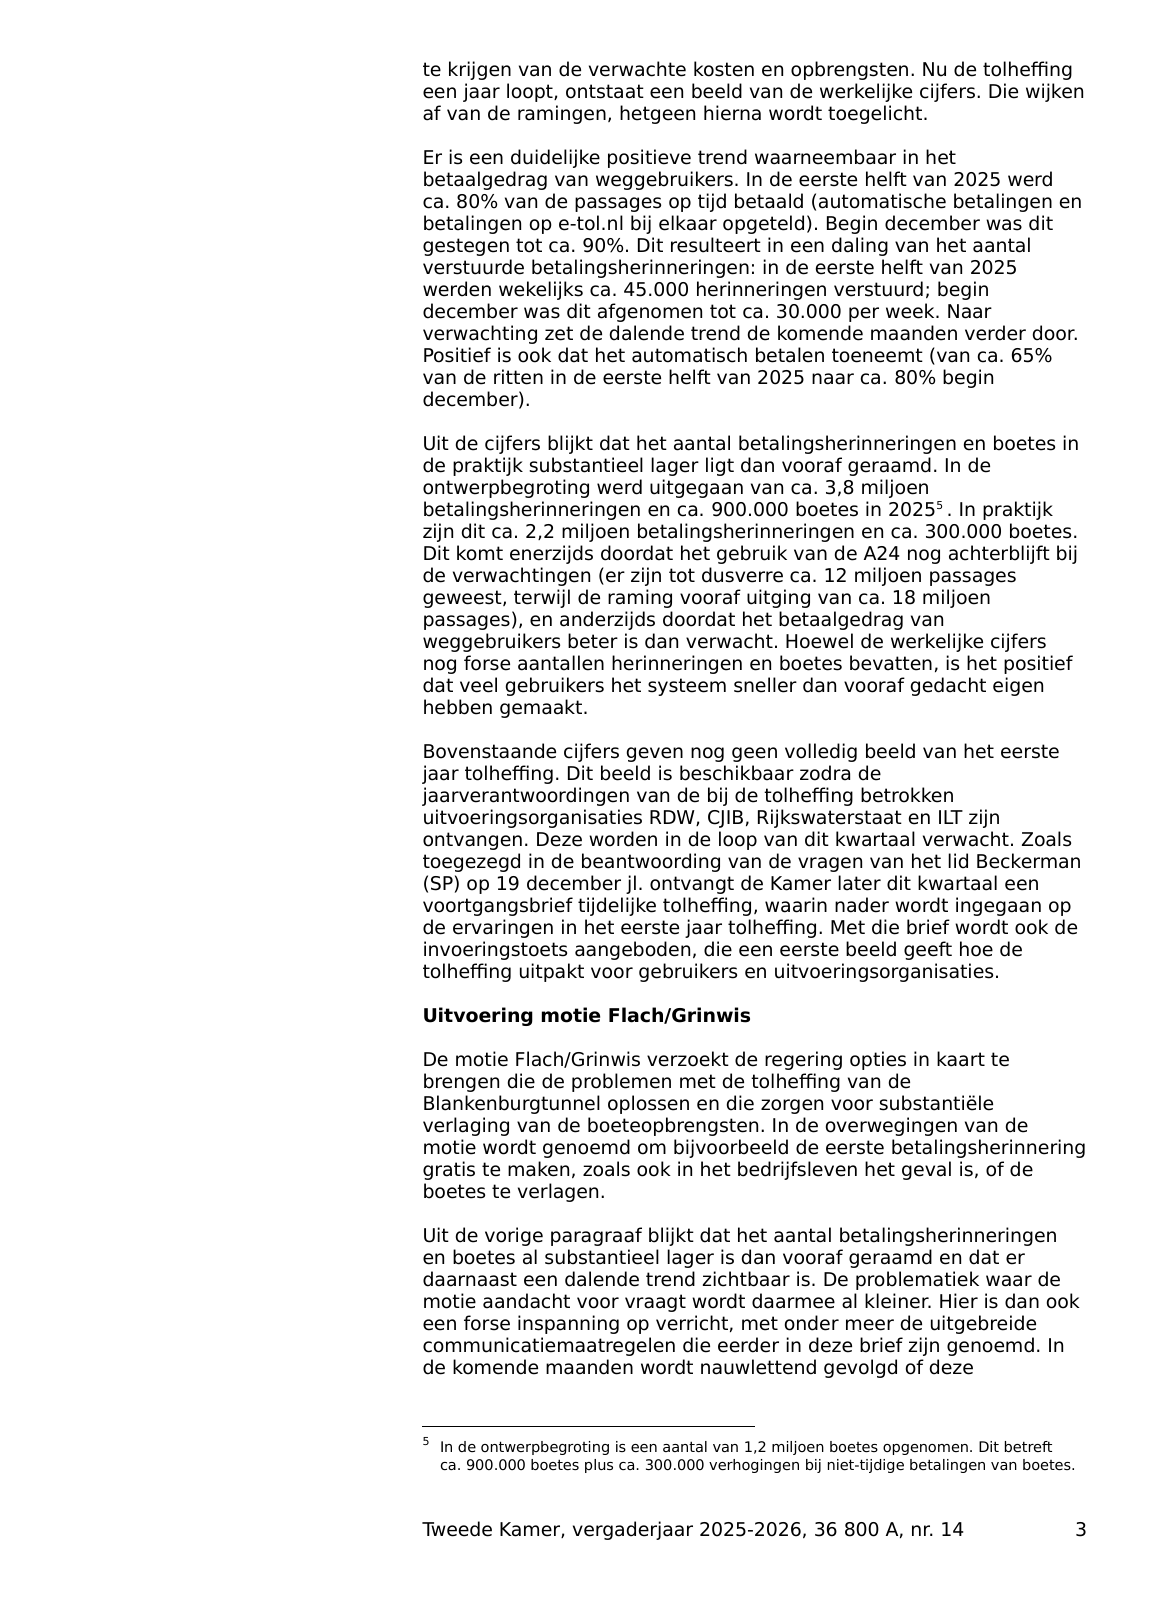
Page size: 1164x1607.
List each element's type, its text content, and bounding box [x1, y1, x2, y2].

text te krijgen van de verwachte kosten en opbrengsten. Nu de tolheffing een jaar loopt, ontstaat een beeld van de werkelijke cijfers. Die wijken af van de ramingen, hetgeen hierna wordt toegelicht. [422, 59, 1087, 125]
text In de ontwerpbegroting is een aantal van 1,2 miljoen boetes opgenomen. Dit betreft ca. 900.000 boetes plus ca. 300.000 verhogingen bij niet-tijdige betalingen van boetes. [422, 1435, 1087, 1474]
text De motie Flach/Grinwis verzoekt de regering opties in kaart te brengen die de problemen met de tolheffing van de Blankenburgtunnel oplossen en die zorgen voor substantiële verlaging van de boeteopbrengsten. In de overwegingen van de motie wordt genoemd om bijvoorbeeld de eerste betalingsherinnering gratis te maken, zoals ook in het bedrijfsleven het geval is, of de boetes te verlagen. [422, 1049, 1087, 1203]
subtitle Uitvoering motie Flach/Grinwis [422, 1005, 1087, 1027]
text Uit de vorige paragraaf blijkt dat het aantal betalingsherinneringen en boetes al substantieel lager is dan vooraf geraamd en dat er daarnaast een dalende trend zichtbaar is. De problematiek waar de motie aandacht voor vraagt wordt daarmee al kleiner. Hier is dan ook een forse inspanning op verricht, met onder meer de uitgebreide communicatiemaatregelen die eerder in deze brief zijn genoemd. In de komende maanden wordt nauwlettend gevolgd of deze [422, 1225, 1087, 1379]
text Uit de cijfers blijkt dat het aantal betalingsherinneringen en boetes in de praktijk substantieel lager ligt dan vooraf geraamd. In de ontwerpbegroting werd uitgegaan van ca. 3,8 miljoen betalingsherinneringen en ca. 900.000 boetes in 2025. In praktijk zijn dit ca. 2,2 miljoen betalingsherinneringen en ca. 300.000 boetes. Dit komt enerzijds doordat het gebruik van de A24 nog achterblijft bij de verwachtingen (er zijn tot dusverre ca. 12 miljoen passages geweest, terwijl de raming vooraf uitging van ca. 18 miljoen passages), en anderzijds doordat het betaalgedrag van weggebruikers beter is dan verwacht. Hoewel de werkelijke cijfers nog forse aantallen herinneringen en boetes bevatten, is het positief dat veel gebruikers het systeem sneller dan vooraf gedacht eigen hebben gemaakt. [422, 433, 1087, 719]
text Er is een duidelijke positieve trend waarneembaar in het betaalgedrag van weggebruikers. In de eerste helft van 2025 werd ca. 80% van de passages op tijd betaald (automatische betalingen en betalingen op e-tol.nl bij elkaar opgeteld). Begin december was dit gestegen tot ca. 90%. Dit resulteert in een daling van het aantal verstuurde betalingsherinneringen: in de eerste helft van 2025 werden wekelijks ca. 45.000 herinneringen verstuurd; begin december was dit afgenomen tot ca. 30.000 per week. Naar verwachting zet de dalende trend de komende maanden verder door. Positief is ook dat het automatisch betalen toeneemt (van ca. 65% van de ritten in de eerste helft van 2025 naar ca. 80% begin december). [422, 147, 1087, 411]
text Bovenstaande cijfers geven nog geen volledig beeld van het eerste jaar tolheffing. Dit beeld is beschikbaar zodra de jaarverantwoordingen van de bij de tolheffing betrokken uitvoeringsorganisaties RDW, CJIB, Rijkswaterstaat en ILT zijn ontvangen. Deze worden in de loop van dit kwartaal verwacht. Zoals toegezegd in de beantwoording van de vragen van het lid Beckerman (SP) op 19 december jl. ontvangt de Kamer later dit kwartaal een voortgangsbrief tijdelijke tolheffing, waarin nader wordt ingegaan op de ervaringen in het eerste jaar tolheffing. Met die brief wordt ook de invoeringstoets aangeboden, die een eerste beeld geeft hoe de tolheffing uitpakt voor gebruikers en uitvoeringsorganisaties. [422, 741, 1087, 983]
